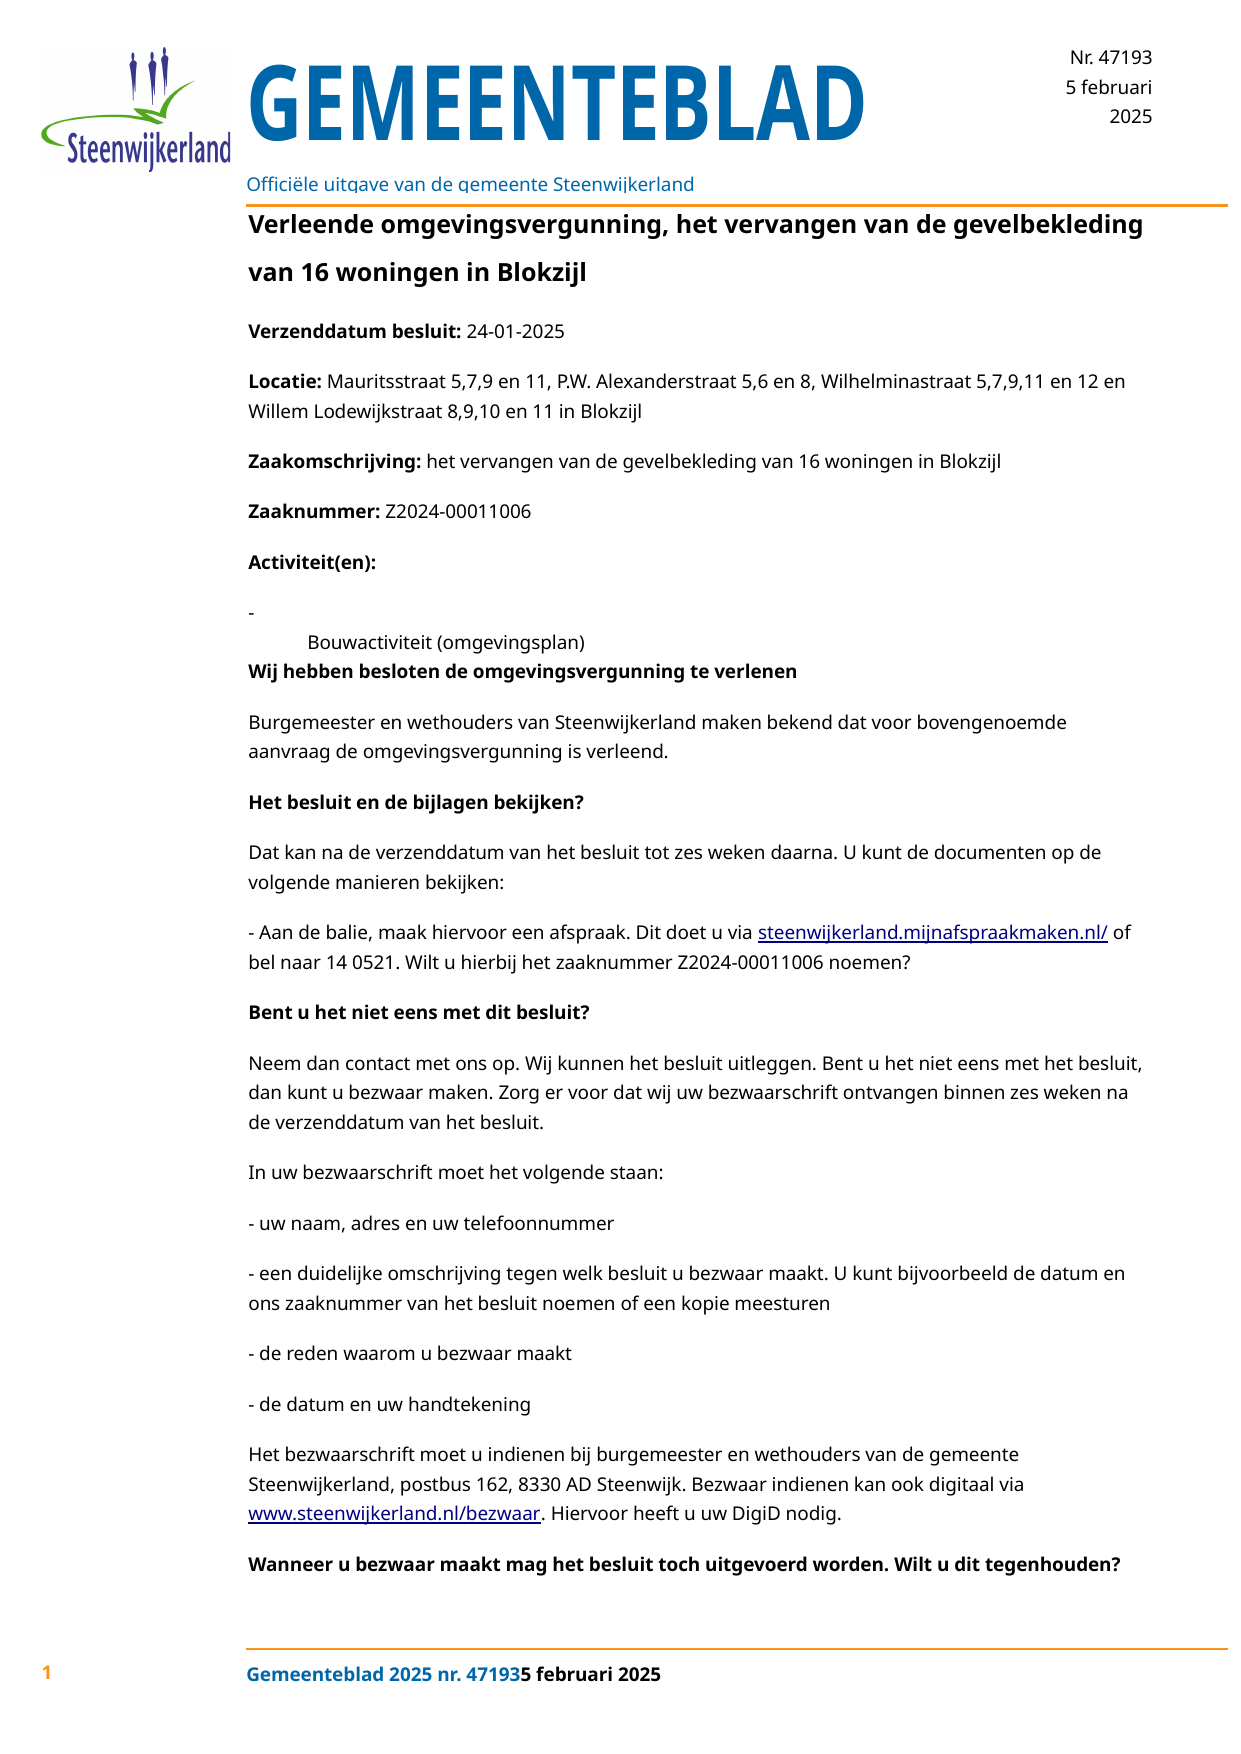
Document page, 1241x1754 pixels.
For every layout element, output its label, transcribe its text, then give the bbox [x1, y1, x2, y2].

picture [41, 47, 231, 172]
text - de datum en uw handtekening [248, 1391, 1152, 1417]
text Wanneer u bezwaar maakt mag het besluit toch uitgevoerd worden. Wilt u dit tegenhouden? [248, 1551, 1152, 1577]
text Burgemeester en wethouders van Steenwijkerland maken bekend dat voor bovengenoemde aanvraag de omgevingsvergunning is verleend. [248, 709, 1152, 764]
text - uw naam, adres en uw telefoonnummer [248, 1210, 1152, 1236]
text Verleende omgevingsvergunning, het vervangen van de gevelbekleding van 16 woningen in Blokzijl [248, 207, 1152, 288]
text Zaaknummer: Z2024-00011006 [248, 499, 1152, 524]
text Bent u het niet eens met dit besluit? [248, 999, 1152, 1025]
text Locatie: Mauritsstraat 5,7,9 en 11, P.W. Alexanderstraat 5,6 en 8, Wilhelminastraat 5,7,9,11 en 12 en Willem Lodewijkstraat 8,9,10 en 11 in Blokzijl [248, 368, 1152, 424]
text Verzenddatum besluit: 24-01-2025 [248, 318, 1152, 344]
list Bouwactiviteit (omgevingsplan) [248, 629, 1152, 655]
text Dat kan na de verzenddatum van het besluit tot zes weken daarna. U kunt de documenten op de volgende manieren bekijken: [248, 839, 1152, 895]
text Neem dan contact met ons op. Wij kunnen het besluit uitleggen. Bent u het niet eens met het besluit, dan kunt u bezwaar maken. Zorg er voor dat wij uw bezwaarschrift ontvangen binnen zes weken na de verzenddatum van het besluit. [248, 1050, 1152, 1135]
text - Aan de balie, maak hiervoor een afspraak. Dit doet u via steenwijkerland.mijnafspraakmaken.nl/ of bel naar 14 0521. Wilt u hierbij het zaaknummer Z2024-00011006 noemen? [248, 919, 1152, 975]
text - een duidelijke omschrijving tegen welk besluit u bezwaar maakt. U kunt bijvoorbeeld de datum en ons zaaknummer van het besluit noemen of een kopie meesturen [248, 1260, 1152, 1316]
text Het besluit en de bijlagen bekijken? [248, 789, 1152, 815]
text Zaakomschrijving: het vervangen van de gevelbekleding van 16 woningen in Blokzijl [248, 448, 1152, 474]
text Wij hebben besloten de omgevingsvergunning te verlenen [248, 659, 1152, 684]
text Het bezwaarschrift moet u indienen bij burgemeester en wethouders van de gemeente Steenwijkerland, postbus 162, 8330 AD Steenwijk. Bezwaar indienen kan ook digitaal via www.steenwijkerland.nl/bezwaar. Hiervoor heeft u uw DigiD nodig. [248, 1441, 1152, 1526]
text Activiteit(en): [248, 549, 1152, 575]
text - de reden waarom u bezwaar maakt [248, 1340, 1152, 1366]
text In uw bezwaarschrift moet het volgende staan: [248, 1159, 1152, 1185]
